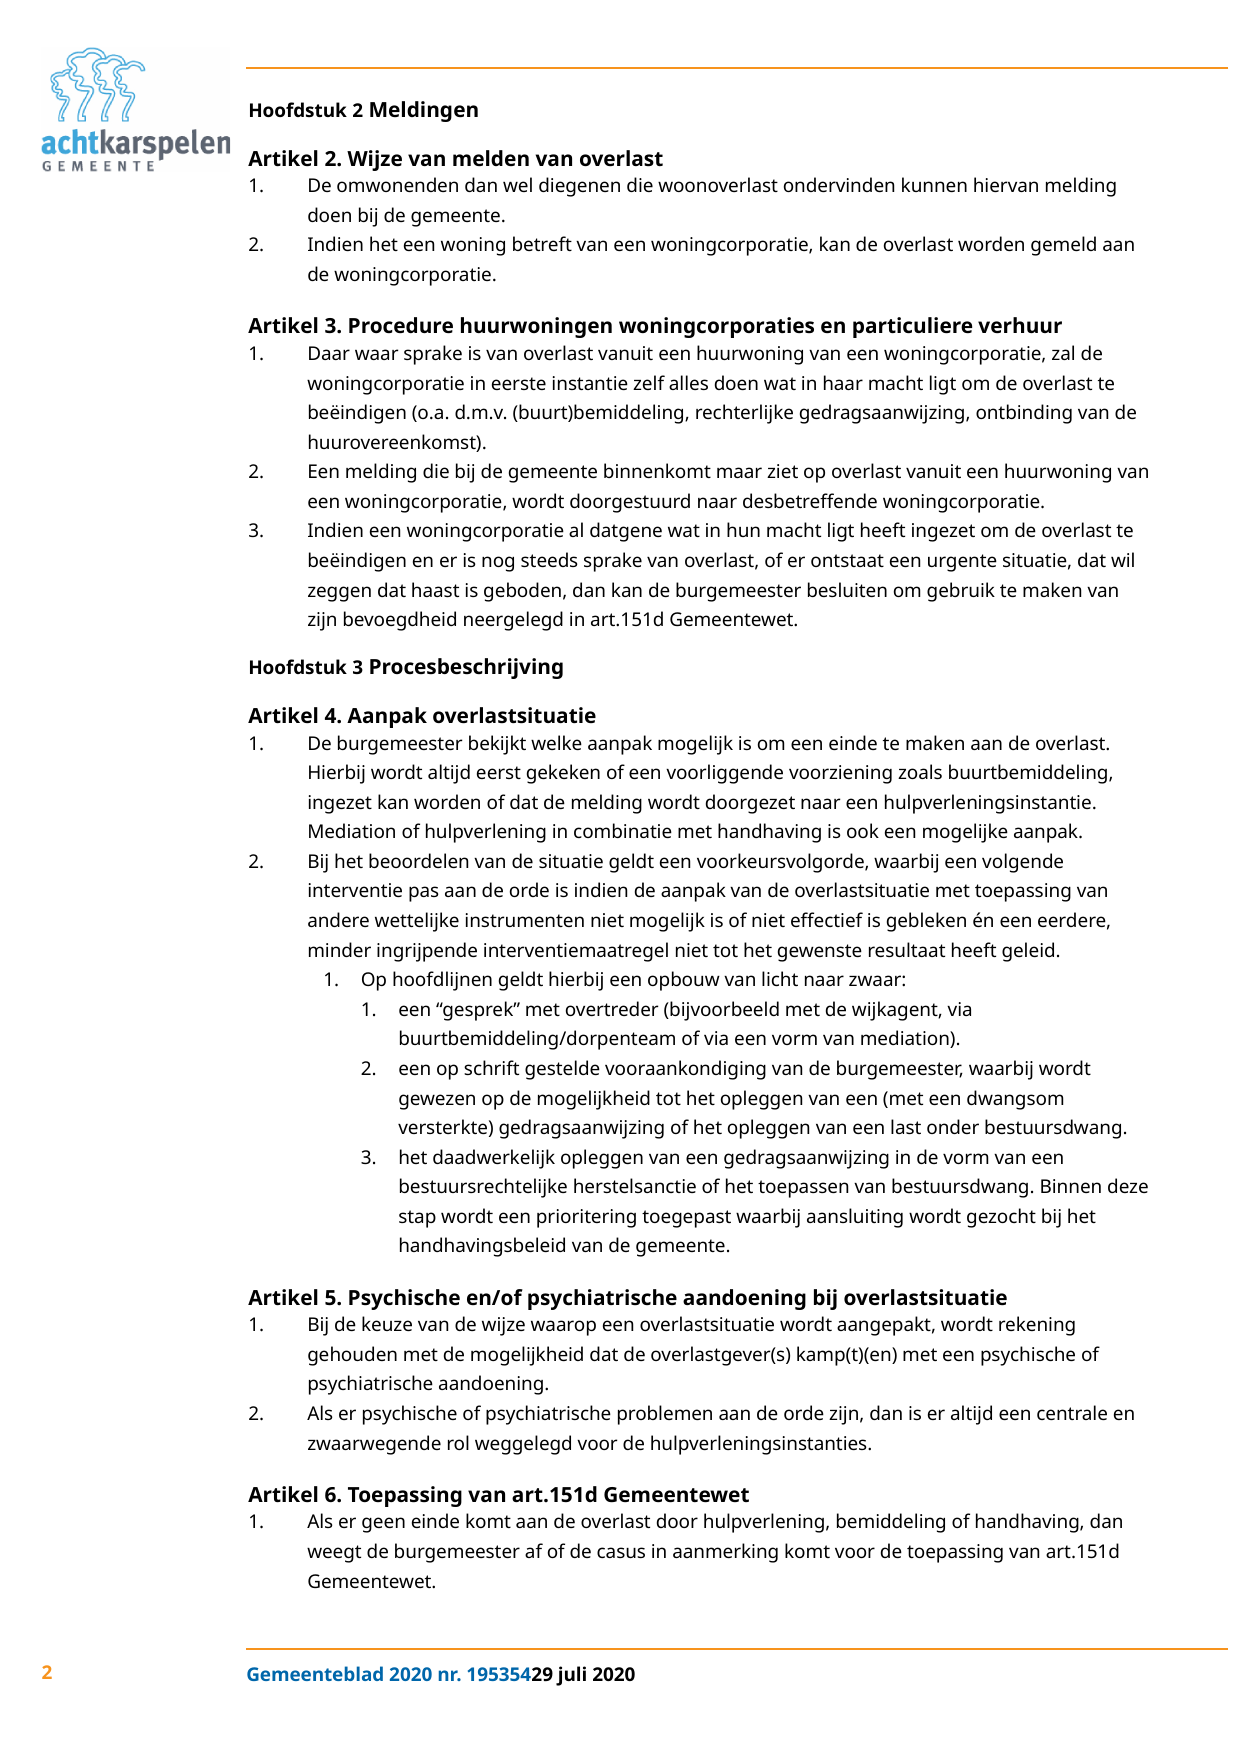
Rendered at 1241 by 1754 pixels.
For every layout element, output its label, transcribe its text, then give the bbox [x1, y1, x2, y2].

list Op hoofdlijnen geldt hierbij een opbouw van licht naar zwaar: [323, 966, 1152, 992]
list Bij de keuze van de wijze waarop een overlastsituatie wordt aangepakt, wordt rekening gehouden met de mogelijkheid dat de overlastgever(s) kamp(t)(en) met een psychische of psychiatrische aandoening. [248, 1311, 1152, 1396]
text Artikel 5. Psychische en/of psychiatrische aandoening bij overlastsituatie [248, 1283, 1152, 1311]
text Artikel 2. Wijze van melden van overlast [248, 144, 1152, 172]
list De burgemeester bekijkt welke aanpak mogelijk is om een einde te maken aan de overlast. Hierbij wordt altijd eerst gekeken of een voorliggende voorziening zoals buurtbemiddeling, ingezet kan worden of dat de melding wordt doorgezet naar een hulpverleningsinstantie. Mediation of hulpverlening in combinatie met handhaving is ook een mogelijke aanpak. [248, 730, 1152, 844]
list een “gesprek” met overtreder (bijvoorbeeld met de wijkagent, via buurtbemiddeling/dorpenteam of via een vorm van mediation). [361, 996, 1152, 1051]
list Bij het beoordelen van de situatie geldt een voorkeursvolgorde, waarbij een volgende interventie pas aan de orde is indien de aanpak van de overlastsituatie met toepassing van andere wettelijke instrumenten niet mogelijk is of niet effectief is gebleken én een eerdere, minder ingrijpende interventiemaatregel niet tot het gewenste resultaat heeft geleid. [248, 848, 1152, 962]
text Hoofdstuk 2 Meldingen [248, 95, 1152, 123]
list Een melding die bij de gemeente binnenkomt maar ziet op overlast vanuit een huurwoning van een woningcorporatie, wordt doorgestuurd naar desbetreffende woningcorporatie. [248, 458, 1152, 514]
list De omwonenden dan wel diegenen die woonoverlast ondervinden kunnen hiervan melding doen bij de gemeente. [248, 172, 1152, 228]
list Als er psychische of psychiatrische problemen aan de orde zijn, dan is er altijd een centrale en zwaarwegende rol weggelegd voor de hulpverleningsinstanties. [248, 1400, 1152, 1456]
text Hoofdstuk 3 Procesbeschrijving [248, 652, 1152, 680]
list het daadwerkelijk opleggen van een gedragsaanwijzing in de vorm van een bestuursrechtelijke herstelsanctie of het toepassen van bestuursdwang. Binnen deze stap wordt een prioritering toegepast waarbij aansluiting wordt gezocht bij het handhavingsbeleid van de gemeente. [361, 1144, 1152, 1258]
list Indien een woningcorporatie al datgene wat in hun macht ligt heeft ingezet om de overlast te beëindigen en er is nog steeds sprake van overlast, of er ontstaat een urgente situatie, dat wil zeggen dat haast is geboden, dan kan de burgemeester besluiten om gebruik te maken van zijn bevoegdheid neergelegd in art.151d Gemeentewet. [248, 518, 1152, 632]
list Indien het een woning betreft van een woningcorporatie, kan de overlast worden gemeld aan de woningcorporatie. [248, 232, 1152, 287]
list een op schrift gestelde vooraankondiging van de burgemeester, waarbij wordt gewezen op de mogelijkheid tot het opleggen van een (met een dwangsom versterkte) gedragsaanwijzing of het opleggen van een last onder bestuursdwang. [361, 1055, 1152, 1140]
list Als er geen einde komt aan de overlast door hulpverlening, bemiddeling of handhaving, dan weegt de burgemeester af of de casus in aanmerking komt voor de toepassing van art.151d Gemeentewet. [248, 1509, 1152, 1593]
list Daar waar sprake is van overlast vanuit een huurwoning van een woningcorporatie, zal de woningcorporatie in eerste instantie zelf alles doen wat in haar macht ligt om de overlast te beëindigen (o.a. d.m.v. (buurt)bemiddeling, rechterlijke gedragsaanwijzing, ontbinding van de huurovereenkomst). [248, 340, 1152, 454]
text Artikel 6. Toepassing van art.151d Gemeentewet [248, 1480, 1152, 1509]
picture [41, 47, 231, 172]
text Artikel 3. Procedure huurwoningen woningcorporaties en particuliere verhuur [248, 312, 1152, 340]
text Artikel 4. Aanpak overlastsituatie [248, 701, 1152, 730]
